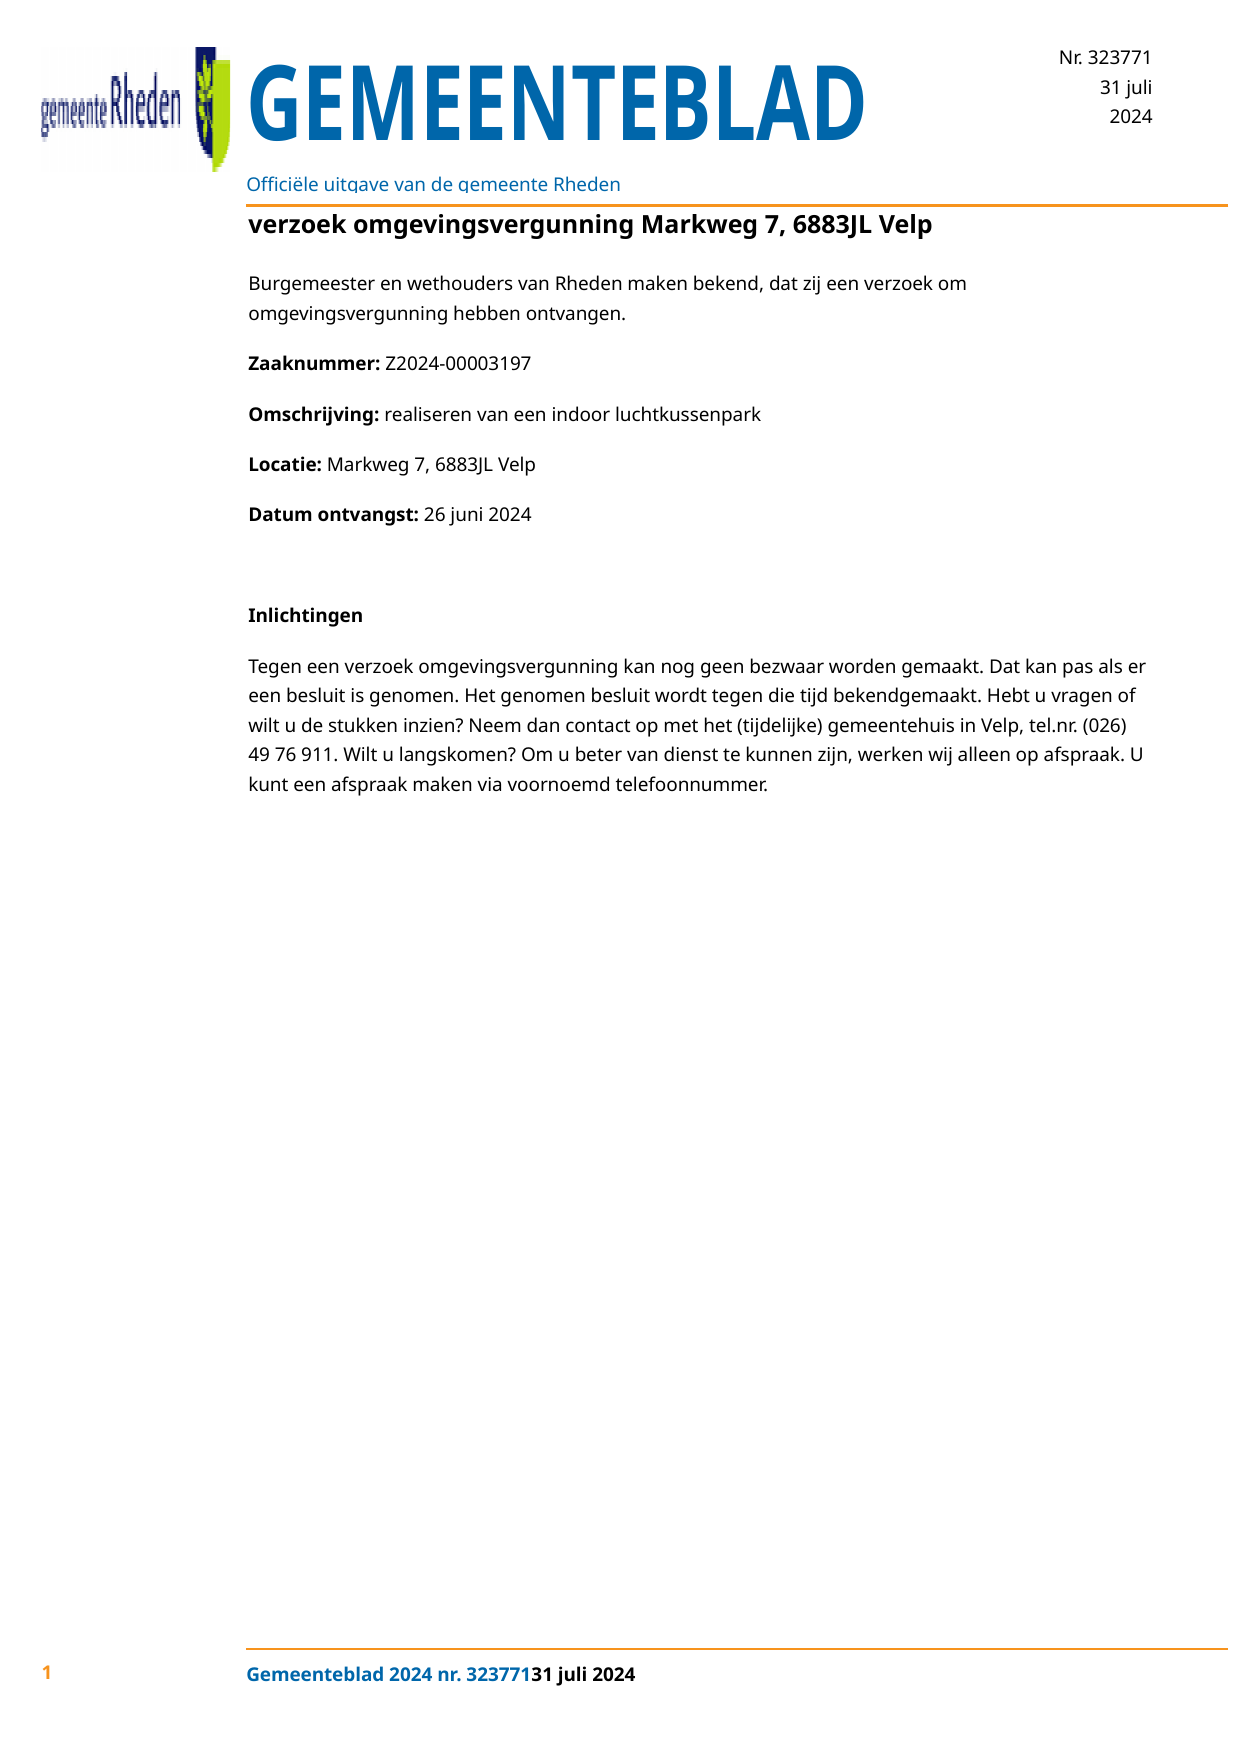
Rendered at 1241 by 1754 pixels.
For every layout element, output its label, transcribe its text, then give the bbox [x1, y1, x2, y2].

text Inlichtingen [248, 602, 1152, 628]
text Datum ontvangst: 26 juni 2024 [248, 502, 1152, 527]
text Locatie: Markweg 7, 6883JL Velp [248, 451, 1152, 477]
picture [41, 47, 231, 172]
text Burgemeester en wethouders van Rheden maken bekend, dat zij een verzoek om omgevingsvergunning hebben ontvangen. [248, 270, 1152, 326]
text Omschrijving: realiseren van een indoor luchtkussenpark [248, 401, 1152, 426]
text Zaaknummer: Z2024-00003197 [248, 350, 1152, 376]
text verzoek omgevingsvergunning Markweg 7, 6883JL Velp [248, 207, 1152, 241]
text Tegen een verzoek omgevingsvergunning kan nog geen bezwaar worden gemaakt. Dat kan pas als er een besluit is genomen. Het genomen besluit wordt tegen die tijd bekendgemaakt. Hebt u vragen of wilt u de stukken inzien? Neem dan contact op met het (tijdelijke) gemeentehuis in Velp, tel.nr. (026) 49 76 911. Wilt u langskomen? Om u beter van dienst te kunnen zijn, werken wij alleen op afspraak. U kunt een afspraak maken via voornoemd telefoonnummer. [248, 653, 1152, 797]
